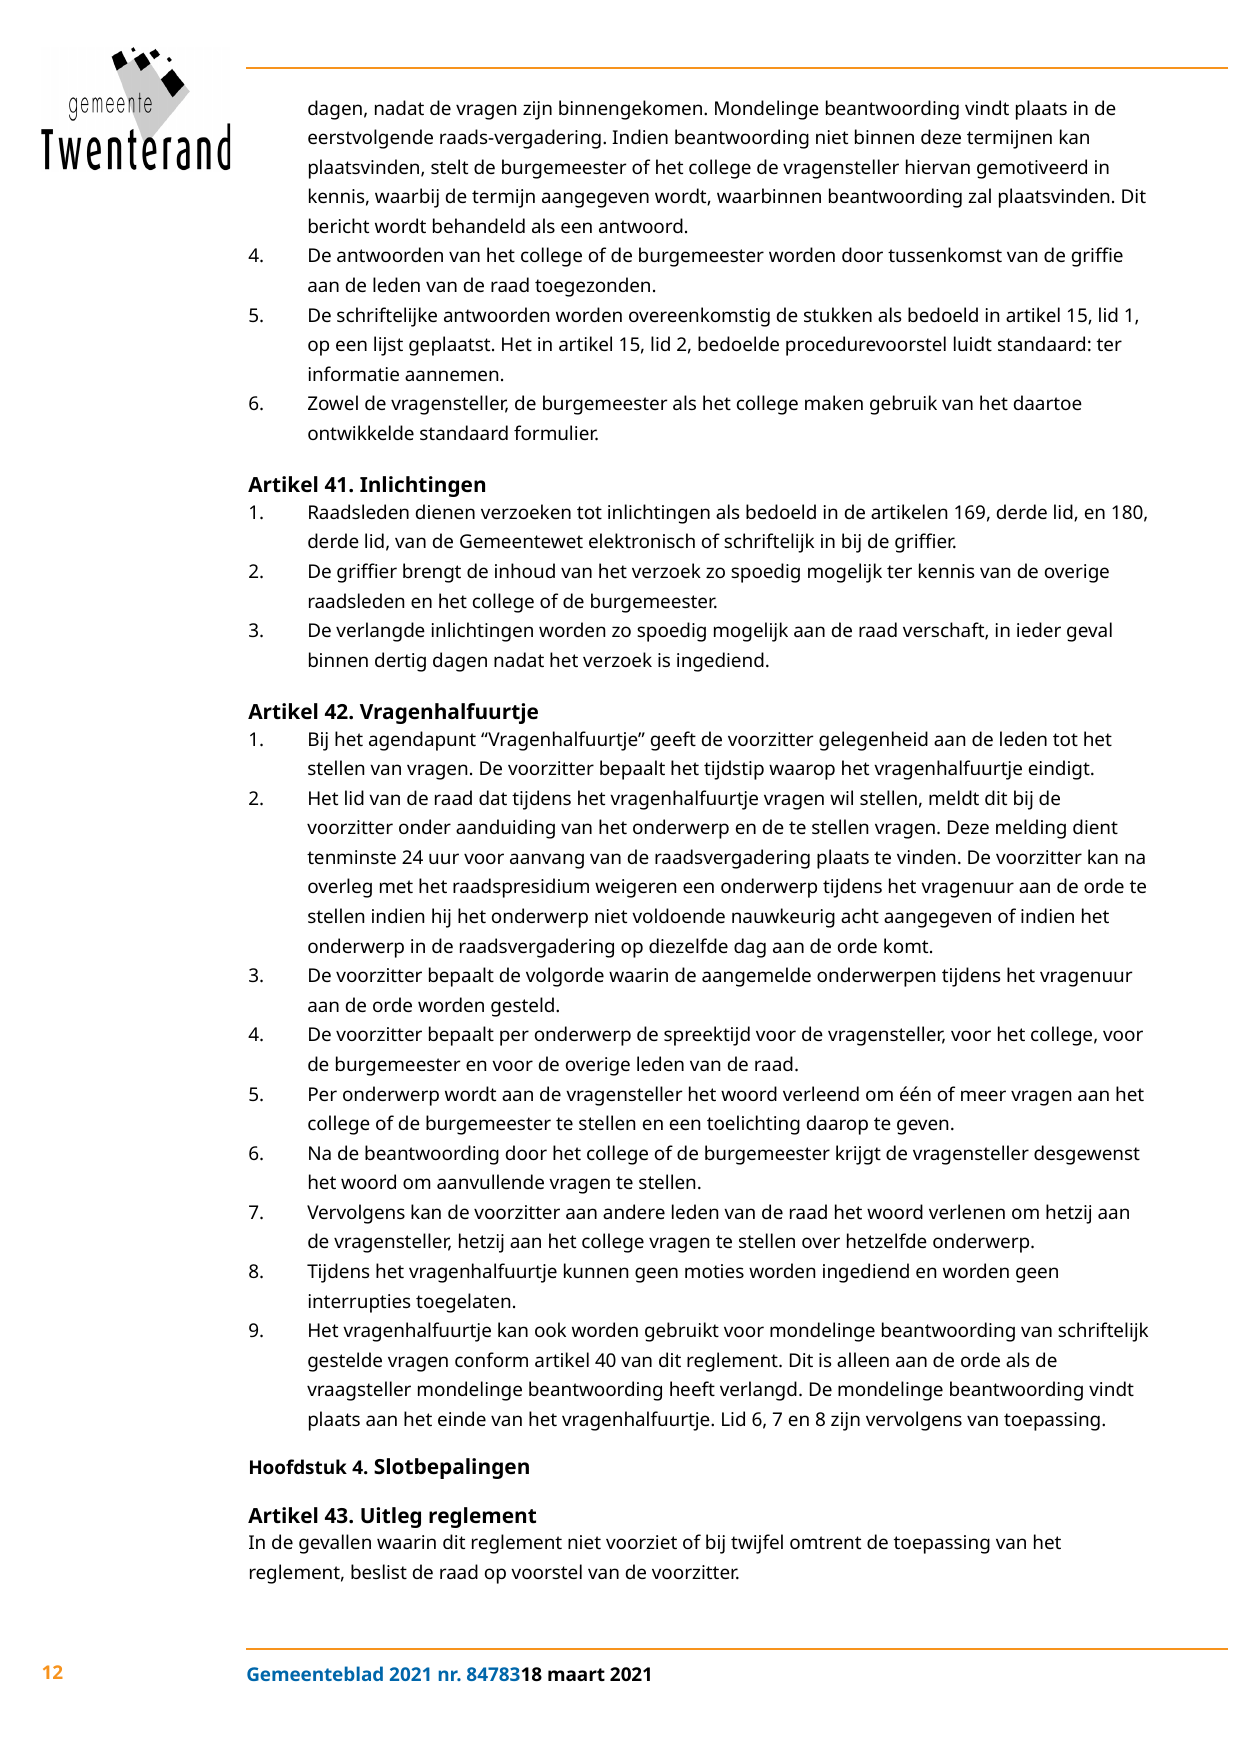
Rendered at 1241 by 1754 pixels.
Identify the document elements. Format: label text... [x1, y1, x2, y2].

list Bij het agendapunt “Vragenhalfuurtje” geeft de voorzitter gelegenheid aan de leden tot het stellen van vragen. De voorzitter bepaalt het tijdstip waarop het vragenhalfuurtje eindigt. [248, 726, 1152, 781]
text Artikel 41. Inlichtingen [248, 471, 1152, 499]
list Het lid van de raad dat tijdens het vragenhalfuurtje vragen wil stellen, meldt dit bij de voorzitter onder aanduiding van het onderwerp en de te stellen vragen. Deze melding dient tenminste 24 uur voor aanvang van de raadsvergadering plaats te vinden. De voorzitter kan na overleg met het raadspresidium weigeren een onderwerp tijdens het vragenuur aan de orde te stellen indien hij het onderwerp niet voldoende nauwkeurig acht aangegeven of indien het onderwerp in de raadsvergadering op diezelfde dag aan de orde komt. [248, 785, 1152, 959]
list De schriftelijke antwoorden worden overeenkomstig de stukken als bedoeld in artikel 15, lid 1, op een lijst geplaatst. Het in artikel 15, lid 2, bedoelde procedurevoorstel luidt standaard: ter informatie aannemen. [248, 302, 1152, 387]
text In de gevallen waarin dit reglement niet voorziet of bij twijfel omtrent de toepassing van het reglement, beslist de raad op voorstel van de voorzitter. [248, 1529, 1152, 1585]
list De verlangde inlichtingen worden zo spoedig mogelijk aan de raad verschaft, in ieder geval binnen dertig dagen nadat het verzoek is ingediend. [248, 617, 1152, 673]
list Zowel de vragensteller, de burgemeester als het college maken gebruik van het daartoe ontwikkelde standaard formulier. [248, 391, 1152, 446]
list Het vragenhalfuurtje kan ook worden gebruikt voor mondelinge beantwoording van schriftelijk gestelde vragen conform artikel 40 van dit reglement. Dit is alleen aan de orde als de vraagsteller mondelinge beantwoording heeft verlangd. De mondelinge beantwoording vindt plaats aan het einde van het vragenhalfuurtje. Lid 6, 7 en 8 zijn vervolgens van toepassing. [248, 1317, 1152, 1432]
list Na de beantwoording door het college of de burgemeester krijgt de vragensteller desgewenst het woord om aanvullende vragen te stellen. [248, 1140, 1152, 1195]
list De griffier brengt de inhoud van het verzoek zo spoedig mogelijk ter kennis van de overige raadsleden en het college of de burgemeester. [248, 558, 1152, 613]
list Tijdens het vragenhalfuurtje kunnen geen moties worden ingediend en worden geen interrupties toegelaten. [248, 1258, 1152, 1314]
list Raadsleden dienen verzoeken tot inlichtingen als bedoeld in de artikelen 169, derde lid, en 180, derde lid, van de Gemeentewet elektronisch of schriftelijk in bij de griffier. [248, 499, 1152, 554]
list De voorzitter bepaalt de volgorde waarin de aangemelde onderwerpen tijdens het vragenuur aan de orde worden gesteld. [248, 962, 1152, 1018]
list De antwoorden van het college of de burgemeester worden door tussenkomst van de griffie aan de leden van de raad toegezonden. [248, 243, 1152, 298]
text Artikel 43. Uitleg reglement [248, 1501, 1152, 1529]
list De voorzitter bepaalt per onderwerp de spreektijd voor de vragensteller, voor het college, voor de burgemeester en voor de overige leden van de raad. [248, 1022, 1152, 1077]
list Per onderwerp wordt aan de vragensteller het woord verleend om één of meer vragen aan het college of de burgemeester te stellen en een toelichting daarop te geven. [248, 1081, 1152, 1136]
text Hoofdstuk 4. Slotbepalingen [248, 1452, 1152, 1480]
picture [41, 47, 231, 172]
list dagen, nadat de vragen zijn binnengekomen. Mondelinge beantwoording vindt plaats in de eerstvolgende raads-vergadering. Indien beantwoording niet binnen deze termijnen kan plaatsvinden, stelt de burgemeester of het college de vragensteller hiervan gemotiveerd in kennis, waarbij de termijn aangegeven wordt, waarbinnen beantwoording zal plaatsvinden. Dit bericht wordt behandeld als een antwoord. [248, 95, 1152, 239]
text Artikel 42. Vragenhalfuurtje [248, 697, 1152, 726]
list Vervolgens kan de voorzitter aan andere leden van de raad het woord verlenen om hetzij aan de vragensteller, hetzij aan het college vragen te stellen over hetzelfde onderwerp. [248, 1199, 1152, 1254]
